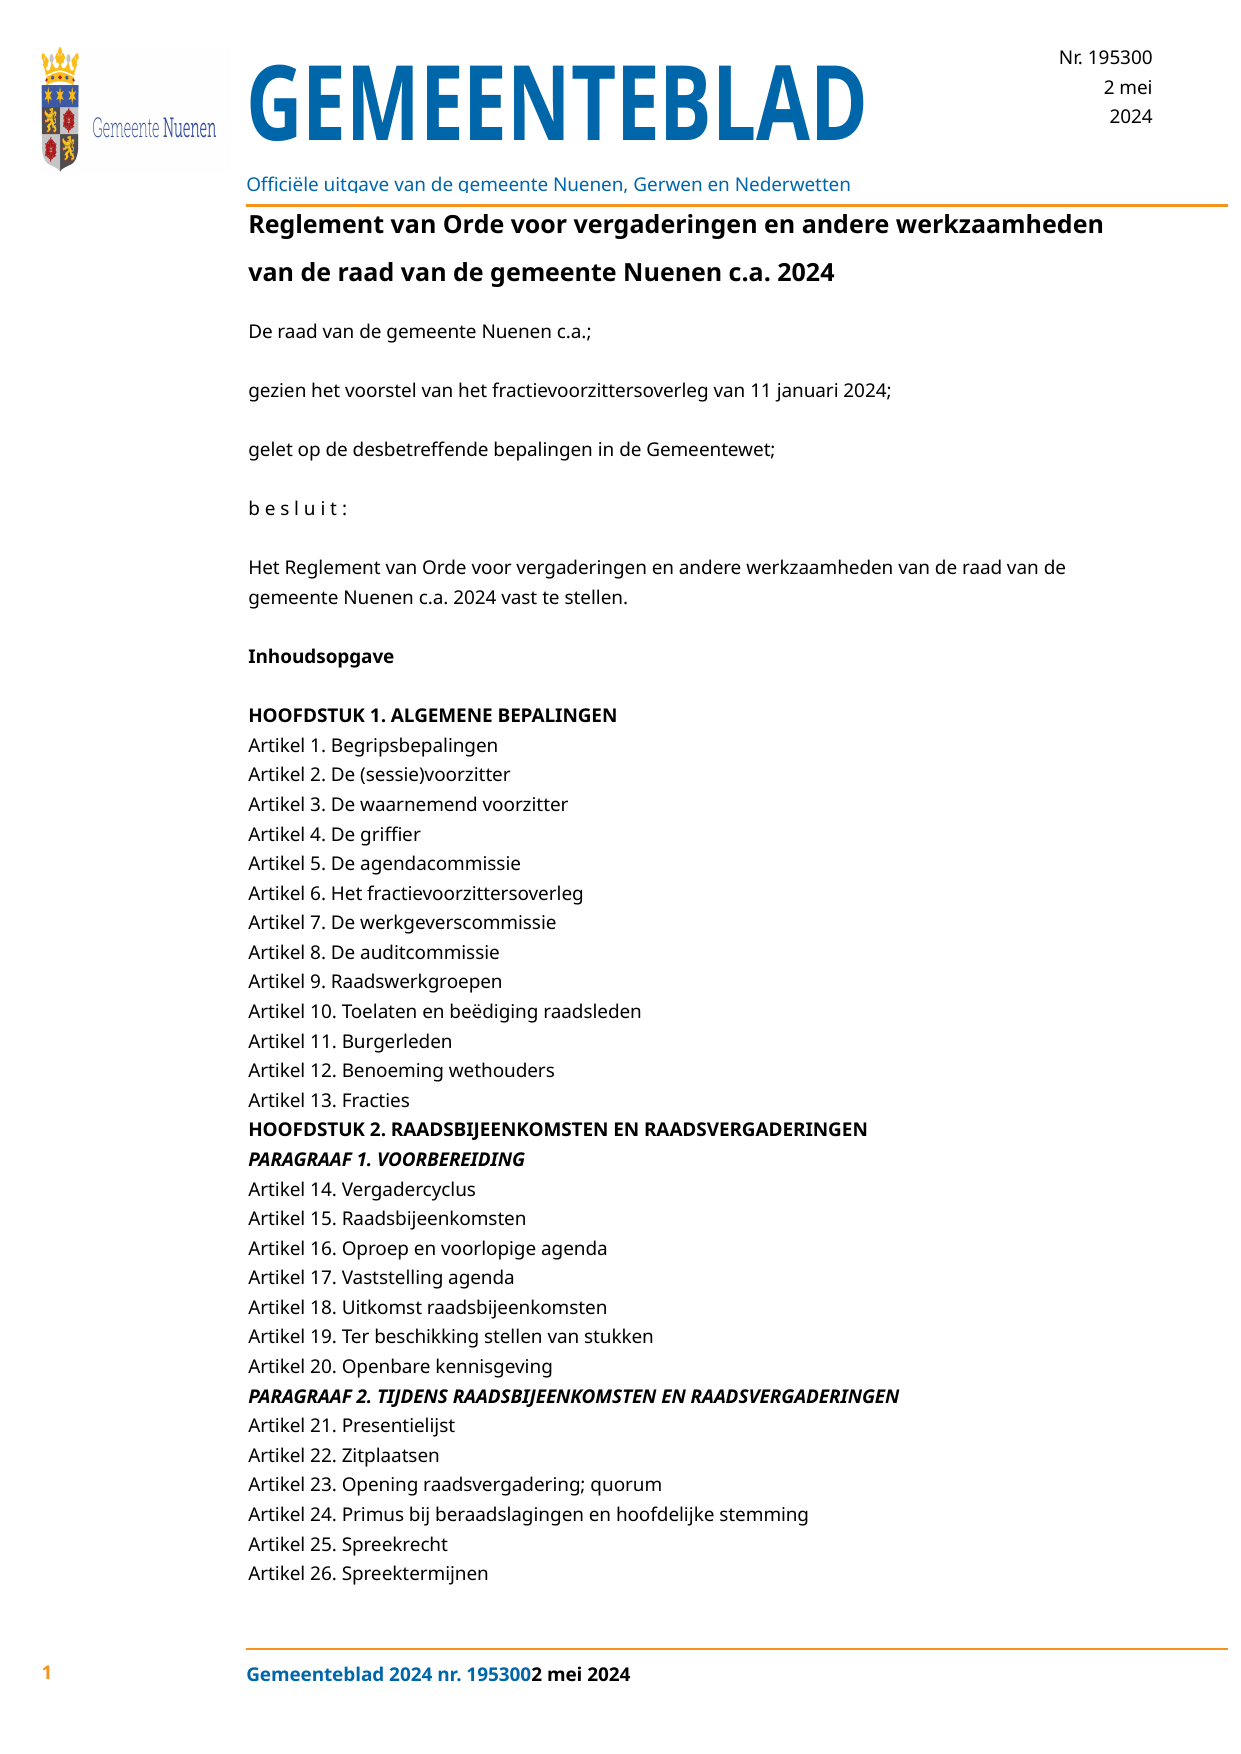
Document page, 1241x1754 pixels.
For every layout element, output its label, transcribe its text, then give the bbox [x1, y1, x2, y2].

text HOOFDSTUK 1. ALGEMENE BEPALINGEN [248, 702, 1152, 728]
text b e s l u i t : [248, 495, 1152, 521]
text Artikel 12. Benoeming wethouders [248, 1057, 1152, 1083]
text Artikel 5. De agendacommissie [248, 850, 1152, 876]
text Artikel 3. De waarnemend voorzitter [248, 791, 1152, 817]
text Artikel 17. Vaststelling agenda [248, 1264, 1152, 1290]
text Artikel 10. Toelaten en beëdiging raadsleden [248, 998, 1152, 1024]
text Reglement van Orde voor vergaderingen en andere werkzaamheden van de raad van de gemeente Nuenen c.a. 2024 [248, 207, 1152, 288]
text Artikel 20. Openbare kennisgeving [248, 1353, 1152, 1379]
text Artikel 8. De auditcommissie [248, 939, 1152, 965]
text Artikel 2. De (sessie)voorzitter [248, 762, 1152, 787]
text gelet op de desbetreffende bepalingen in de Gemeentewet; [248, 436, 1152, 462]
text De raad van de gemeente Nuenen c.a.; [248, 318, 1152, 344]
text Artikel 6. Het fractievoorzittersoverleg [248, 880, 1152, 906]
text Artikel 25. Spreekrecht [248, 1531, 1152, 1557]
text Artikel 26. Spreektermijnen [248, 1560, 1152, 1586]
picture [41, 47, 231, 172]
text Artikel 22. Zitplaatsen [248, 1442, 1152, 1468]
text Artikel 9. Raadswerkgroepen [248, 969, 1152, 994]
text Artikel 15. Raadsbijeenkomsten [248, 1205, 1152, 1231]
text PARAGRAAF 1. VOORBEREIDING [248, 1146, 1152, 1172]
text Artikel 7. De werkgeverscommissie [248, 909, 1152, 935]
text Artikel 21. Presentielijst [248, 1412, 1152, 1438]
text Artikel 11. Burgerleden [248, 1028, 1152, 1054]
text gezien het voorstel van het fractievoorzittersoverleg van 11 januari 2024; [248, 377, 1152, 403]
text Artikel 4. De griffier [248, 821, 1152, 847]
text Het Reglement van Orde voor vergaderingen en andere werkzaamheden van de raad van de gemeente Nuenen c.a. 2024 vast te stellen. [248, 554, 1152, 610]
text PARAGRAAF 2. TIJDENS RAADSBIJEENKOMSTEN EN RAADSVERGADERINGEN [248, 1383, 1152, 1409]
text Artikel 14. Vergadercyclus [248, 1176, 1152, 1202]
text Artikel 19. Ter beschikking stellen van stukken [248, 1324, 1152, 1349]
text Artikel 23. Opening raadsvergadering; quorum [248, 1472, 1152, 1497]
text Artikel 24. Primus bij beraadslagingen en hoofdelijke stemming [248, 1501, 1152, 1527]
text Artikel 18. Uitkomst raadsbijeenkomsten [248, 1294, 1152, 1320]
text Inhoudsopgave [248, 643, 1152, 669]
text Artikel 1. Begripsbepalingen [248, 732, 1152, 758]
text Artikel 13. Fracties [248, 1087, 1152, 1113]
text Artikel 16. Oproep en voorlopige agenda [248, 1235, 1152, 1261]
text HOOFDSTUK 2. RAADSBIJEENKOMSTEN EN RAADSVERGADERINGEN [248, 1117, 1152, 1142]
